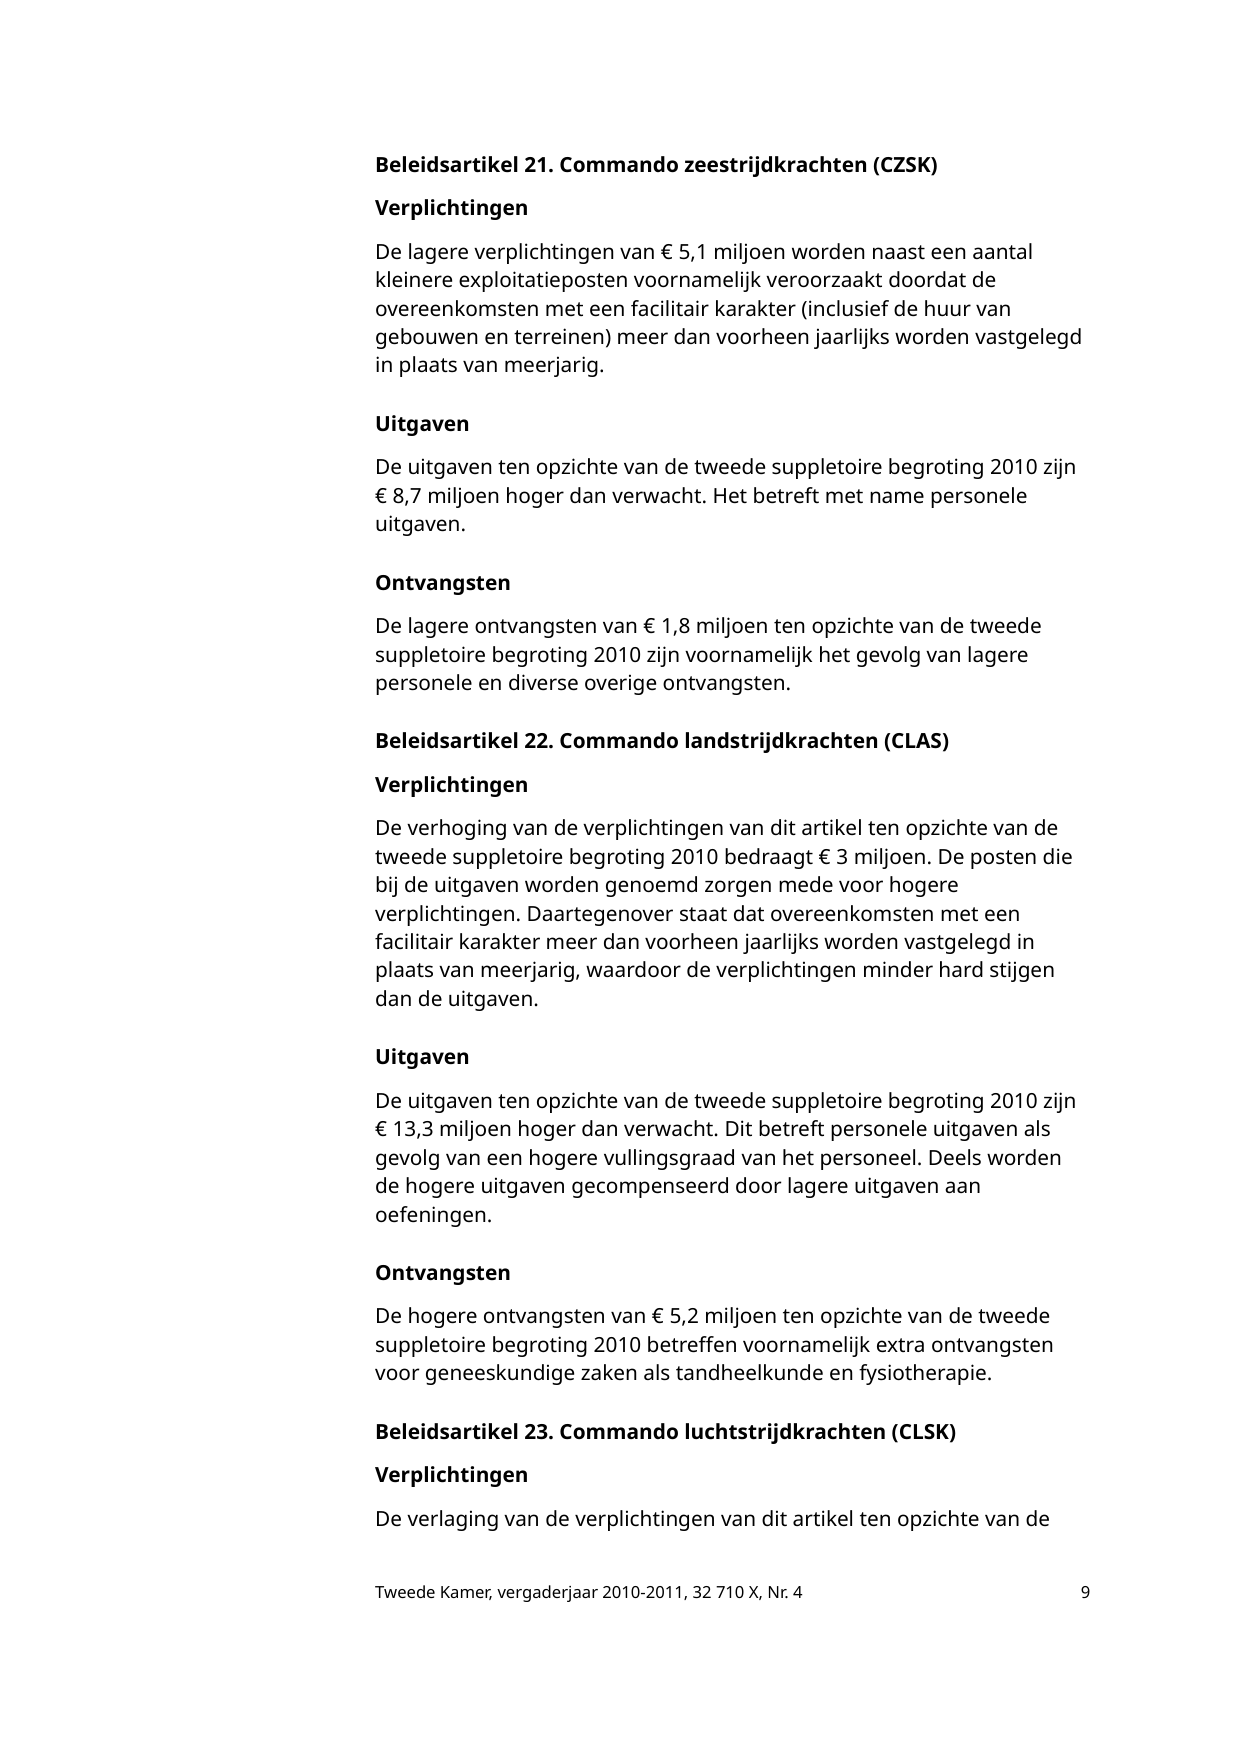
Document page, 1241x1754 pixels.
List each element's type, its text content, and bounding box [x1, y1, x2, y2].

text Verplichtingen [375, 193, 1090, 222]
text De hogere ontvangsten van € 5,2 miljoen ten opzichte van de tweede suppletoire begroting 2010 betreffen voornamelijk extra ontvangsten voor geneeskundige zaken als tandheelkunde en fysiotherapie. [375, 1302, 1090, 1387]
text Verplichtingen [375, 1460, 1090, 1489]
text Ontvangsten [375, 1258, 1090, 1287]
text Beleidsartikel 22. Commando landstrijdkrachten (CLAS) [375, 727, 1090, 755]
text Ontvangsten [375, 568, 1090, 596]
text De lagere ontvangsten van € 1,8 miljoen ten opzichte van de tweede suppletoire begroting 2010 zijn voornamelijk het gevolg van lagere personele en diverse overige ontvangsten. [375, 611, 1090, 697]
text De verhoging van de verplichtingen van dit artikel ten opzichte van de tweede suppletoire begroting 2010 bedraagt € 3 miljoen. De posten die bij de uitgaven worden genoemd zorgen mede voor hogere verplichtingen. Daartegenover staat dat overeenkomsten met een facilitair karakter meer dan voorheen jaarlijks worden vastgelegd in plaats van meerjarig, waardoor de verplichtingen minder hard stijgen dan de uitgaven. [375, 813, 1090, 1012]
text De lagere verplichtingen van € 5,1 miljoen worden naast een aantal kleinere exploitatieposten voornamelijk veroorzaakt doordat de overeenkomsten met een facilitair karakter (inclusief de huur van gebouwen en terreinen) meer dan voorheen jaarlijks worden vastgelegd in plaats van meerjarig. [375, 237, 1090, 379]
text De verlaging van de verplichtingen van dit artikel ten opzichte van de [375, 1504, 1090, 1532]
text Uitgaven [375, 409, 1090, 437]
text Beleidsartikel 21. Commando zeestrijdkrachten (CZSK) [375, 150, 1090, 178]
text Uitgaven [375, 1042, 1090, 1071]
text Beleidsartikel 23. Commando luchtstrijdkrachten (CLSK) [375, 1417, 1090, 1445]
text Verplichtingen [375, 770, 1090, 798]
text De uitgaven ten opzichte van de tweede suppletoire begroting 2010 zijn € 8,7 miljoen hoger dan verwacht. Het betreft met name personele uitgaven. [375, 452, 1090, 538]
text De uitgaven ten opzichte van de tweede suppletoire begroting 2010 zijn € 13,3 miljoen hoger dan verwacht. Dit betreft personele uitgaven als gevolg van een hogere vullingsgraad van het personeel. Deels worden de hogere uitgaven gecompenseerd door lagere uitgaven aan oefeningen. [375, 1086, 1090, 1228]
